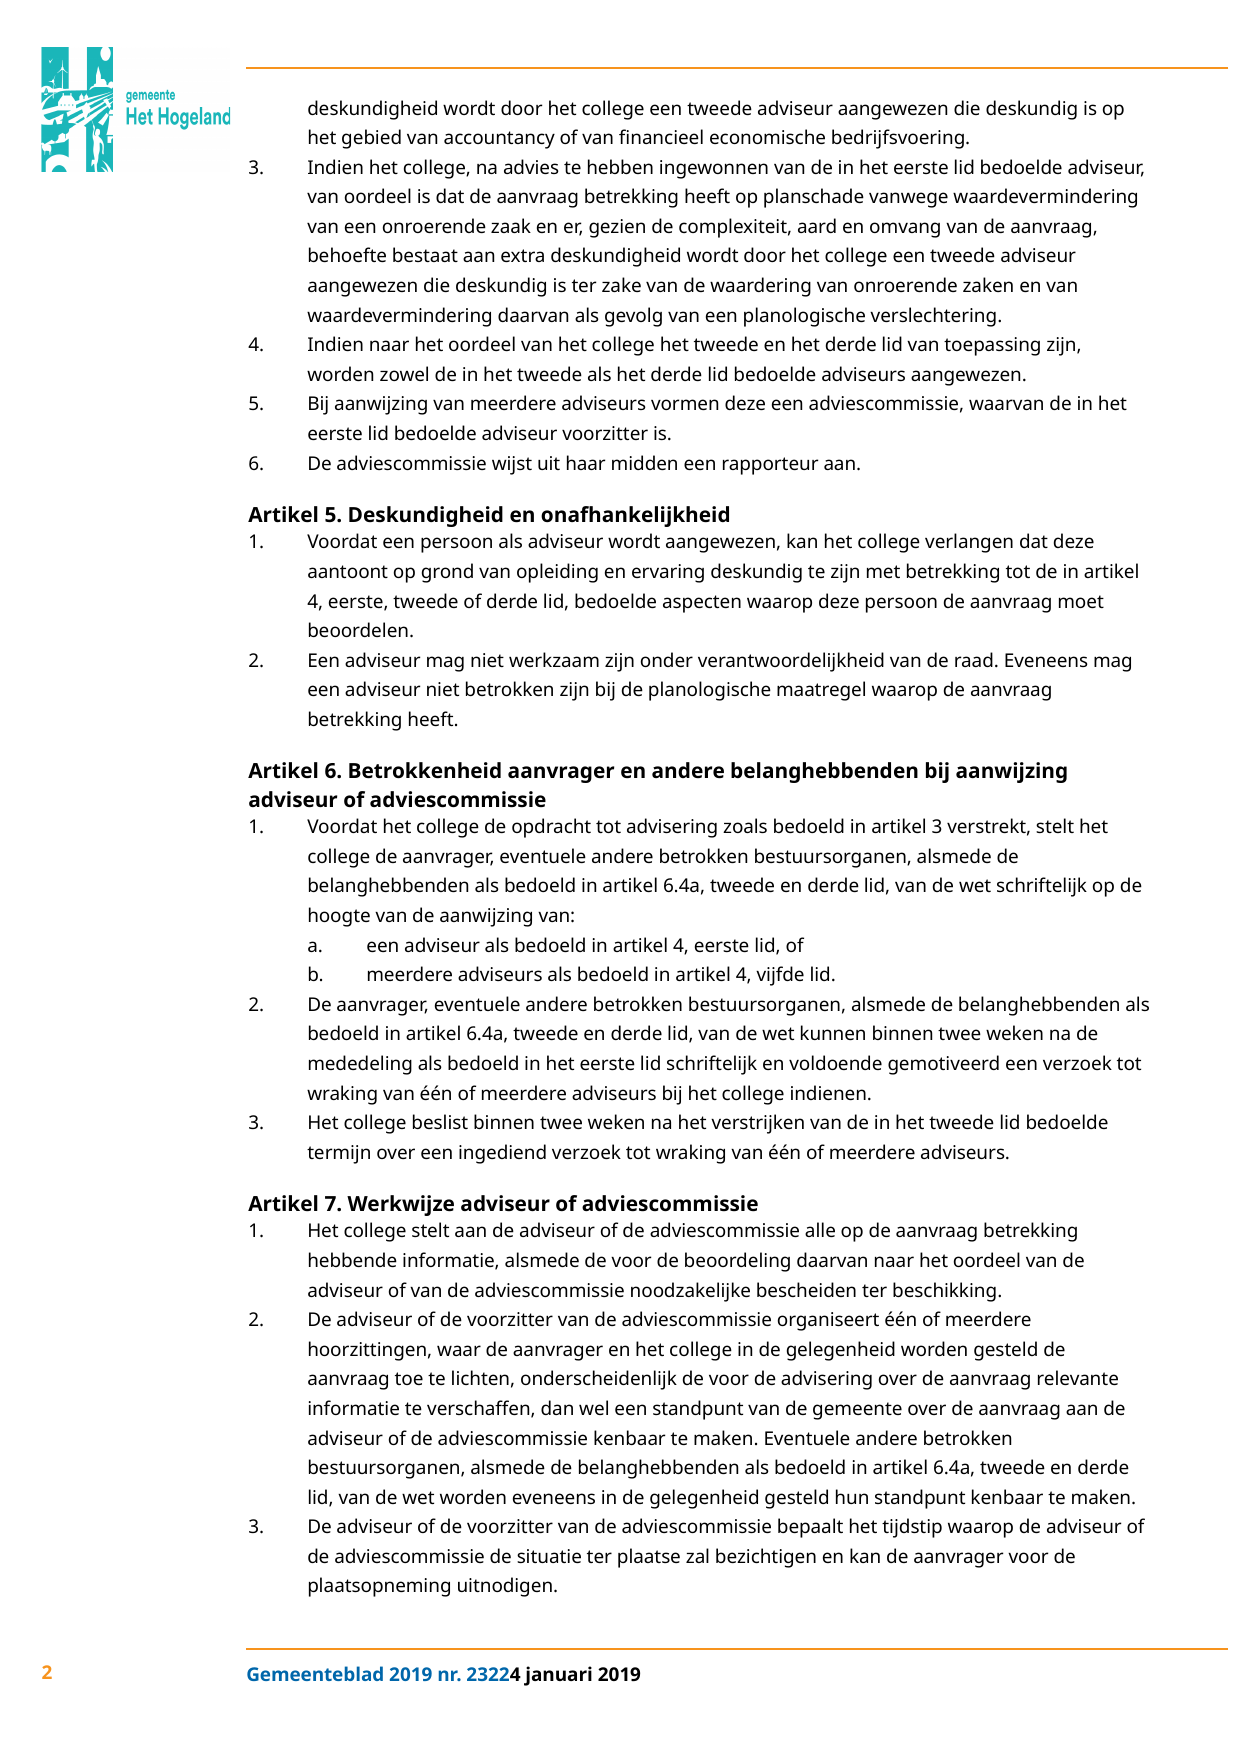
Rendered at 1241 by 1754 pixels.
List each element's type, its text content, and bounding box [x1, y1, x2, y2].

picture [41, 47, 231, 172]
text Artikel 7. Werkwijze adviseur of adviescommissie [248, 1189, 1152, 1218]
list Het college stelt aan de adviseur of de adviescommissie alle op de aanvraag betrekking hebbende informatie, alsmede de voor de beoordeling daarvan naar het oordeel van de adviseur of van de adviescommissie noodzakelijke bescheiden ter beschikking. [248, 1218, 1152, 1303]
list Het college beslist binnen twee weken na het verstrijken van de in het tweede lid bedoelde termijn over een ingediend verzoek tot wraking van één of meerdere adviseurs. [248, 1109, 1152, 1164]
list De adviseur of de voorzitter van de adviescommissie organiseert één of meerdere hoorzittingen, waar de aanvrager en het college in de gelegenheid worden gesteld de aanvraag toe te lichten, onderscheidenlijk de voor de advisering over de aanvraag relevante informatie te verschaffen, dan wel een standpunt van de gemeente over de aanvraag aan de adviseur of de adviescommissie kenbaar te maken. Eventuele andere betrokken bestuursorganen, alsmede de belanghebbenden als bedoeld in artikel 6.4a, tweede en derde lid, van de wet worden eveneens in de gelegenheid gesteld hun standpunt kenbaar te maken. [248, 1306, 1152, 1510]
list Voordat het college de opdracht tot advisering zoals bedoeld in artikel 3 verstrekt, stelt het college de aanvrager, eventuele andere betrokken bestuursorganen, alsmede de belanghebbenden als bedoeld in artikel 6.4a, tweede en derde lid, van de wet schriftelijk op de hoogte van de aanwijzing van: [248, 813, 1152, 928]
list Indien naar het oordeel van het college het tweede en het derde lid van toepassing zijn, worden zowel de in het tweede als het derde lid bedoelde adviseurs aangewezen. [248, 331, 1152, 387]
list Voordat een persoon als adviseur wordt aangewezen, kan het college verlangen dat deze aantoont op grond van opleiding en ervaring deskundig te zijn met betrekking tot de in artikel 4, eerste, tweede of derde lid, bedoelde aspecten waarop deze persoon de aanvraag moet beoordelen. [248, 529, 1152, 643]
list De adviescommissie wijst uit haar midden een rapporteur aan. [248, 450, 1152, 476]
list De adviseur of de voorzitter van de adviescommissie bepaalt het tijdstip waarop de adviseur of de adviescommissie de situatie ter plaatse zal bezichtigen en kan de aanvrager voor de plaatsopneming uitnodigen. [248, 1513, 1152, 1598]
list De aanvrager, eventuele andere betrokken bestuursorganen, alsmede de belanghebbenden als bedoeld in artikel 6.4a, tweede en derde lid, van de wet kunnen binnen twee weken na de mededeling als bedoeld in het eerste lid schriftelijk en voldoende gemotiveerd een verzoek tot wraking van één of meerdere adviseurs bij het college indienen. [248, 991, 1152, 1105]
text Artikel 6. Betrokkenheid aanvrager en andere belanghebbenden bij aanwijzing adviseur of adviescommissie [248, 757, 1152, 813]
list Indien het college, na advies te hebben ingewonnen van de in het eerste lid bedoelde adviseur, van oordeel is dat de aanvraag betrekking heeft op planschade vanwege waardevermindering van een onroerende zaak en er, gezien de complexiteit, aard en omvang van de aanvraag, behoefte bestaat aan extra deskundigheid wordt door het college een tweede adviseur aangewezen die deskundig is ter zake van de waardering van onroerende zaken en van waardevermindering daarvan als gevolg van een planologische verslechtering. [248, 154, 1152, 328]
list een adviseur als bedoeld in artikel 4, eerste lid, of [307, 932, 1152, 957]
list Een adviseur mag niet werkzaam zijn onder verantwoordelijkheid van de raad. Eveneens mag een adviseur niet betrokken zijn bij de planologische maatregel waarop de aanvraag betrekking heeft. [248, 647, 1152, 732]
list deskundigheid wordt door het college een tweede adviseur aangewezen die deskundig is op het gebied van accountancy of van financieel economische bedrijfsvoering. [248, 95, 1152, 150]
text Artikel 5. Deskundigheid en onafhankelijkheid [248, 500, 1152, 529]
list meerdere adviseurs als bedoeld in artikel 4, vijfde lid. [307, 961, 1152, 987]
list Bij aanwijzing van meerdere adviseurs vormen deze een adviescommissie, waarvan de in het eerste lid bedoelde adviseur voorzitter is. [248, 391, 1152, 446]
